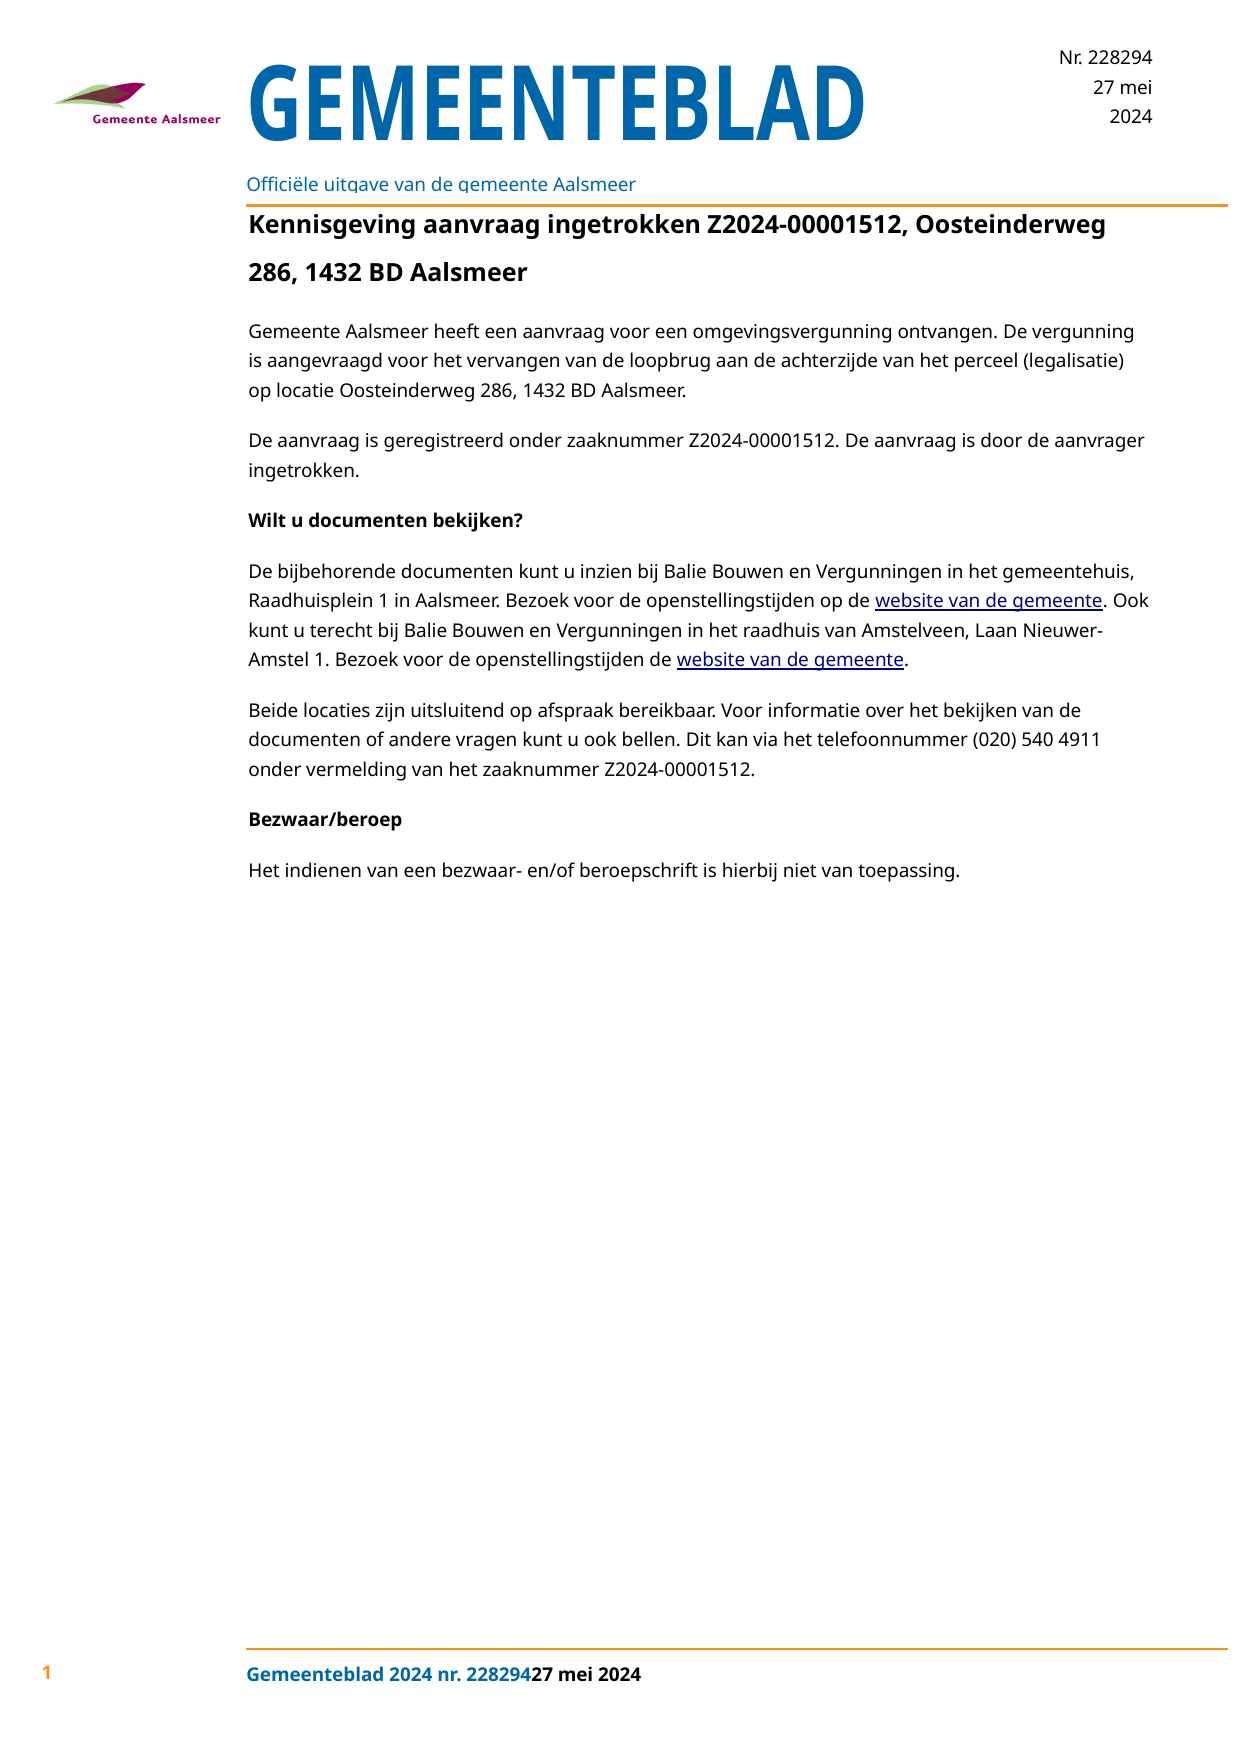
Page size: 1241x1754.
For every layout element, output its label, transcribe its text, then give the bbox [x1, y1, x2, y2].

text De aanvraag is geregistreerd onder zaaknummer Z2024-00001512. De aanvraag is door de aanvrager ingetrokken. [248, 427, 1152, 483]
text Beide locaties zijn uitsluitend op afspraak bereikbaar. Voor informatie over het bekijken van de documenten of andere vragen kunt u ook bellen. Dit kan via het telefoonnummer (020) 540 4911 onder vermelding van het zaaknummer Z2024-00001512. [248, 697, 1152, 782]
text Het indienen van een bezwaar- en/of beroepschrift is hierbij niet van toepassing. [248, 857, 1152, 883]
text Gemeente Aalsmeer heeft een aanvraag voor een omgevingsvergunning ontvangen. De vergunning is aangevraagd voor het vervangen van de loopbrug aan de achterzijde van het perceel (legalisatie) op locatie Oosteinderweg 286, 1432 BD Aalsmeer. [248, 318, 1152, 403]
picture [41, 47, 231, 172]
text Wilt u documenten bekijken? [248, 507, 1152, 533]
text Bezwaar/beroep [248, 807, 1152, 832]
text De bijbehorende documenten kunt u inzien bij Balie Bouwen en Vergunningen in het gemeentehuis, Raadhuisplein 1 in Aalsmeer. Bezoek voor de openstellingstijden op de website van de gemeente. Ook kunt u terecht bij Balie Bouwen en Vergunningen in het raadhuis van Amstelveen, Laan Nieuwer-Amstel 1. Bezoek voor de openstellingstijden de website van de gemeente. [248, 558, 1152, 672]
text Kennisgeving aanvraag ingetrokken Z2024-00001512, Oosteinderweg 286, 1432 BD Aalsmeer [248, 207, 1152, 288]
